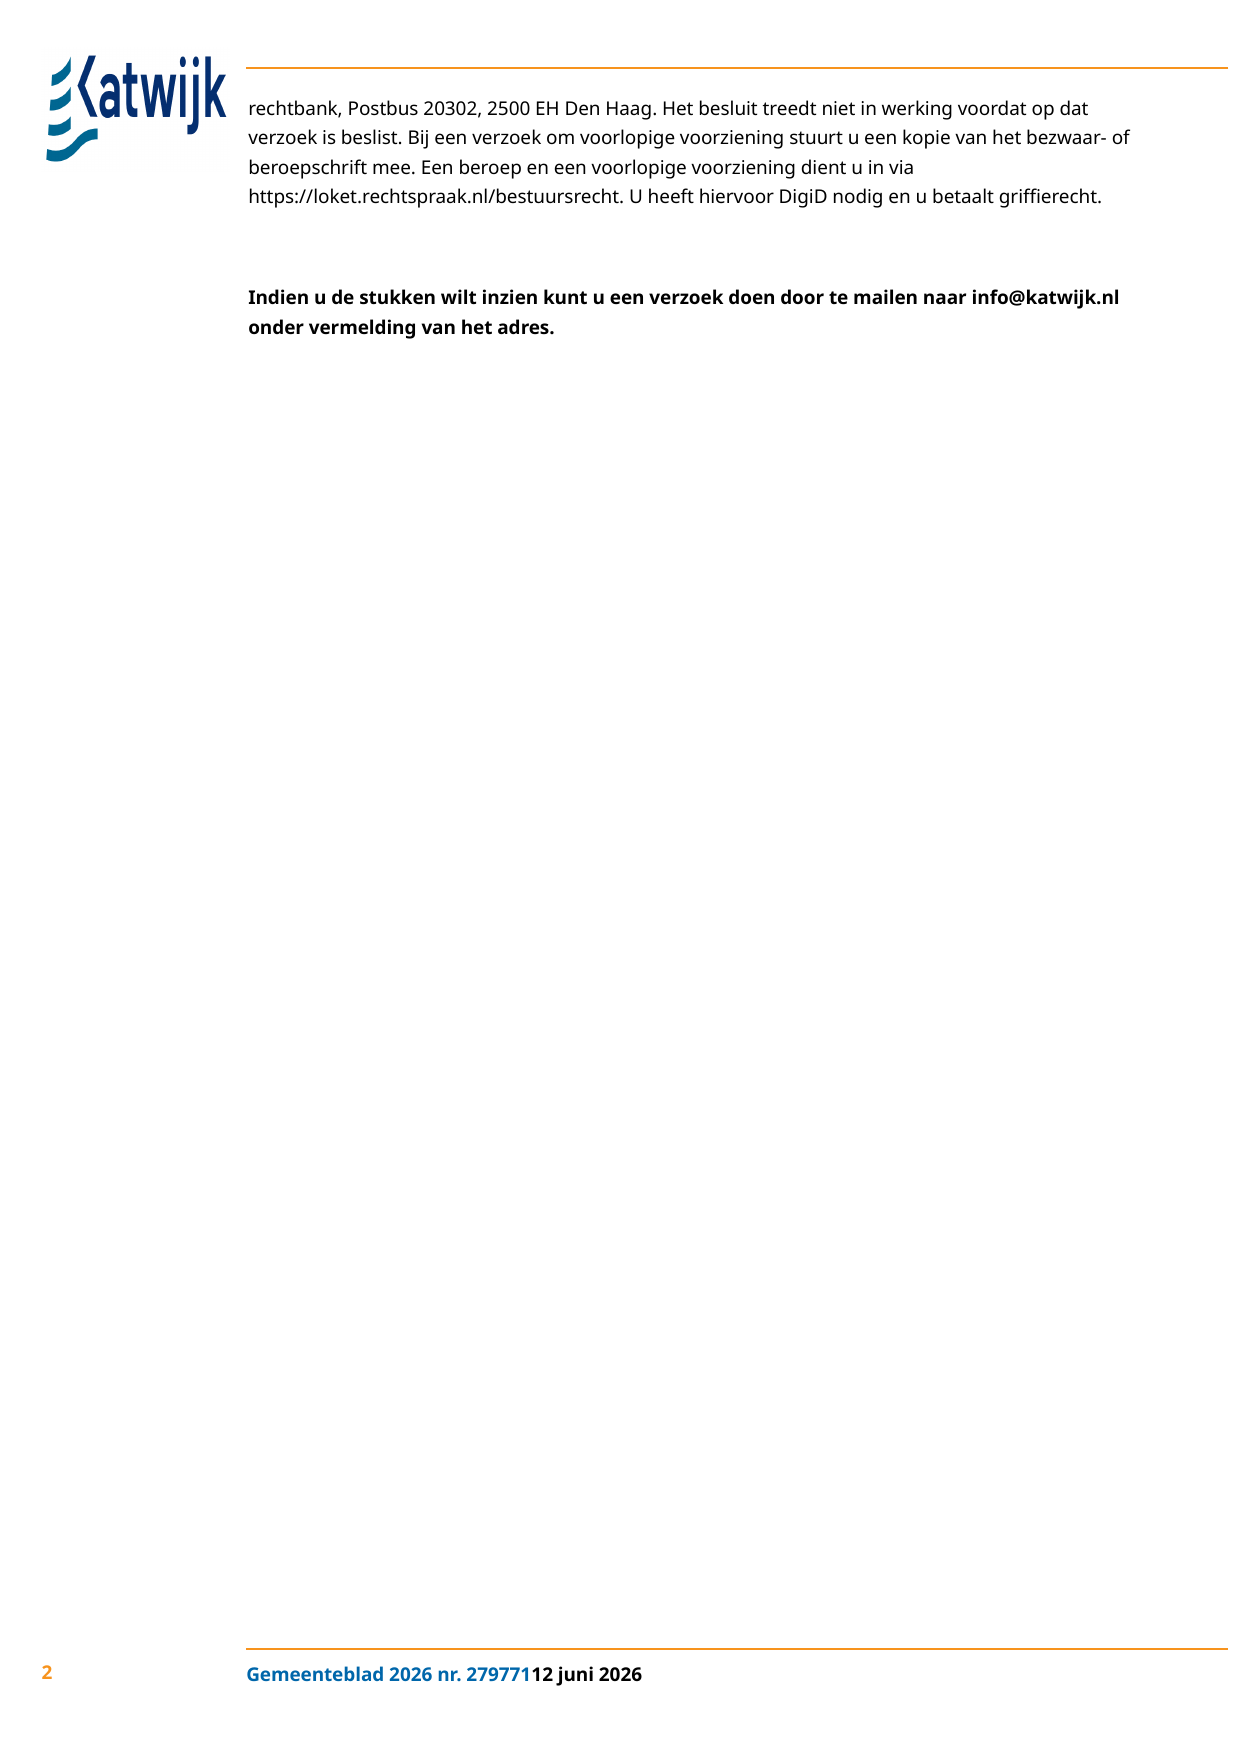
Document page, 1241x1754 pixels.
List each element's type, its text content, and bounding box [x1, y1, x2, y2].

picture [41, 47, 231, 172]
text rechtbank, Postbus 20302, 2500 EH Den Haag. Het besluit treedt niet in werking voordat op dat verzoek is beslist. Bij een verzoek om voorlopige voorziening stuurt u een kopie van het bezwaar- of beroepschrift mee. Een beroep en een voorlopige voorziening dient u in via https://loket.rechtspraak.nl/bestuursrecht. U heeft hiervoor DigiD nodig en u betaalt griffierecht. [248, 95, 1152, 209]
text Indien u de stukken wilt inzien kunt u een verzoek doen door te mailen naar info@katwijk.nl onder vermelding van het adres. [248, 284, 1152, 340]
